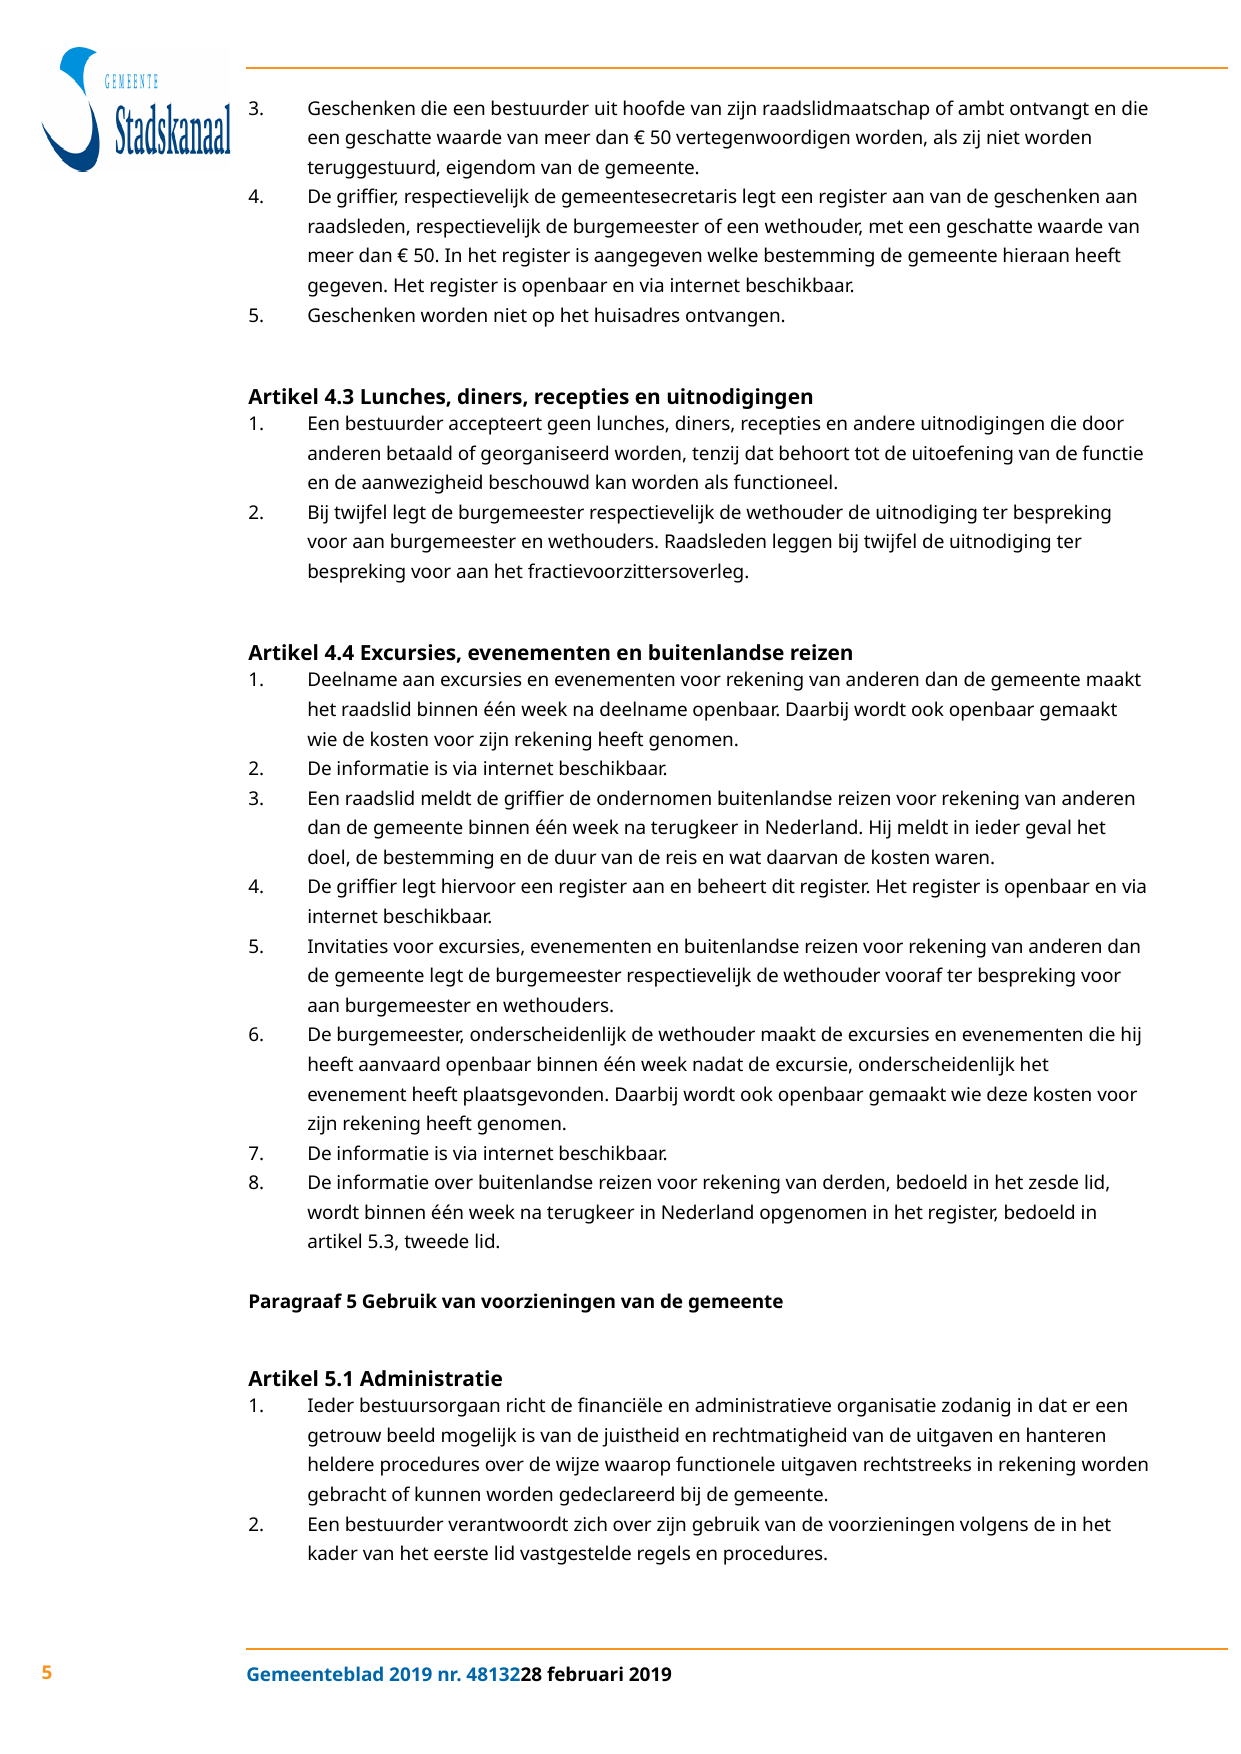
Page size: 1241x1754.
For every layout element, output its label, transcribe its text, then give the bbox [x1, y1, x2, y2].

list De burgemeester, onderscheidenlijk de wethouder maakt de excursies en evenementen die hij heeft aanvaard openbaar binnen één week nadat de excursie, onderscheidenlijk het evenement heeft plaatsgevonden. Daarbij wordt ook openbaar gemaakt wie deze kosten voor zijn rekening heeft genomen. [248, 1022, 1152, 1136]
list Invitaties voor excursies, evenementen en buitenlandse reizen voor rekening van anderen dan de gemeente legt de burgemeester respectievelijk de wethouder vooraf ter bespreking voor aan burgemeester en wethouders. [248, 933, 1152, 1018]
text Artikel 4.4 Excursies, evenementen en buitenlandse reizen [248, 638, 1152, 667]
list Een bestuurder verantwoordt zich over zijn gebruik van de voorzieningen volgens de in het kader van het eerste lid vastgestelde regels en procedures. [248, 1511, 1152, 1566]
text Artikel 4.3 Lunches, diners, recepties en uitnodigingen [248, 382, 1152, 410]
picture [41, 47, 231, 172]
list De informatie is via internet beschikbaar. [248, 1140, 1152, 1166]
list Een bestuurder accepteert geen lunches, diners, recepties en andere uitnodigingen die door anderen betaald of georganiseerd worden, tenzij dat behoort tot de uitoefening van de functie en de aanwezigheid beschouwd kan worden als functioneel. [248, 410, 1152, 495]
list De griffier, respectievelijk de gemeentesecretaris legt een register aan van de geschenken aan raadsleden, respectievelijk de burgemeester of een wethouder, met een geschatte waarde van meer dan € 50. In het register is aangegeven welke bestemming de gemeente hieraan heeft gegeven. Het register is openbaar en via internet beschikbaar. [248, 183, 1152, 298]
list De griffier legt hiervoor een register aan en beheert dit register. Het register is openbaar en via internet beschikbaar. [248, 874, 1152, 929]
text Artikel 5.1 Administratie [248, 1364, 1152, 1392]
list Ieder bestuursorgaan richt de financiële en administratieve organisatie zodanig in dat er een getrouw beeld mogelijk is van de juistheid en rechtmatigheid van de uitgaven en hanteren heldere procedures over de wijze waarop functionele uitgaven rechtstreeks in rekening worden gebracht of kunnen worden gedeclareerd bij de gemeente. [248, 1392, 1152, 1507]
list De informatie is via internet beschikbaar. [248, 755, 1152, 781]
list Geschenken die een bestuurder uit hoofde van zijn raadslidmaatschap of ambt ontvangt en die een geschatte waarde van meer dan € 50 vertegenwoordigen worden, als zij niet worden teruggestuurd, eigendom van de gemeente. [248, 95, 1152, 180]
list De informatie over buitenlandse reizen voor rekening van derden, bedoeld in het zesde lid, wordt binnen één week na terugkeer in Nederland opgenomen in het register, bedoeld in artikel 5.3, tweede lid. [248, 1169, 1152, 1254]
list Deelname aan excursies en evenementen voor rekening van anderen dan de gemeente maakt het raadslid binnen één week na deelname openbaar. Daarbij wordt ook openbaar gemaakt wie de kosten voor zijn rekening heeft genomen. [248, 667, 1152, 752]
list Geschenken worden niet op het huisadres ontvangen. [248, 302, 1152, 328]
list Bij twijfel legt de burgemeester respectievelijk de wethouder de uitnodiging ter bespreking voor aan burgemeester en wethouders. Raadsleden leggen bij twijfel de uitnodiging ter bespreking voor aan het fractievoorzittersoverleg. [248, 499, 1152, 584]
text Paragraaf 5 Gebruik van voorzieningen van de gemeente [248, 1288, 1152, 1314]
list Een raadslid meldt de griffier de ondernomen buitenlandse reizen voor rekening van anderen dan de gemeente binnen één week na terugkeer in Nederland. Hij meldt in ieder geval het doel, de bestemming en de duur van de reis en wat daarvan de kosten waren. [248, 785, 1152, 870]
